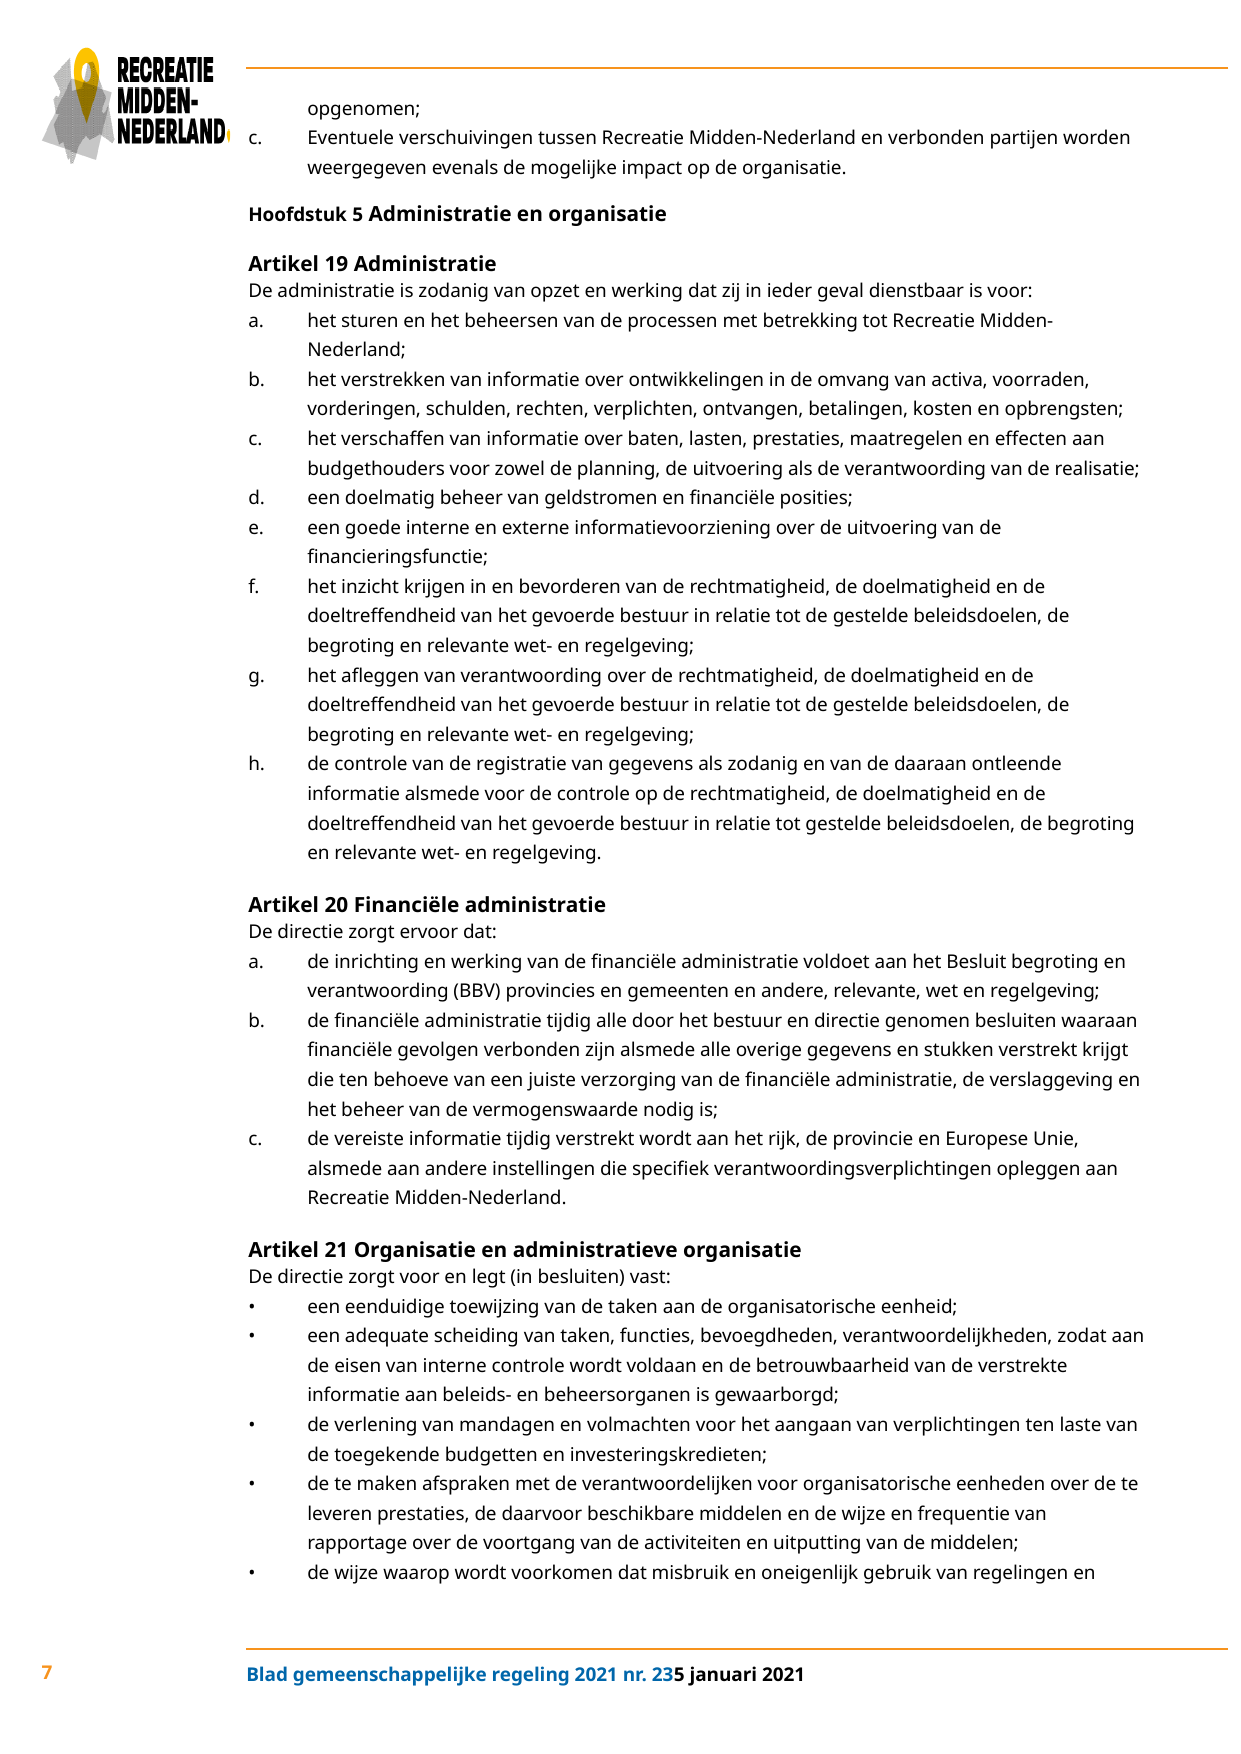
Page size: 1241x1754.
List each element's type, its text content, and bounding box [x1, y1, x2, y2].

text Artikel 20 Financiële administratie [248, 890, 1152, 918]
list een eenduidige toewijzing van de taken aan de organisatorische eenheid; [248, 1293, 1152, 1319]
list het afleggen van verantwoording over de rechtmatigheid, de doelmatigheid en de doeltreffendheid van het gevoerde bestuur in relatie tot de gestelde beleidsdoelen, de begroting en relevante wet- en regelgeving; [248, 662, 1152, 747]
list het verstrekken van informatie over ontwikkelingen in de omvang van activa, voorraden, vorderingen, schulden, rechten, verplichten, ontvangen, betalingen, kosten en opbrengsten; [248, 366, 1152, 421]
list een goede interne en externe informatievoorziening over de uitvoering van de financieringsfunctie; [248, 514, 1152, 569]
list de te maken afspraken met de verantwoordelijken voor organisatorische eenheden over de te leveren prestaties, de daarvoor beschikbare middelen en de wijze en frequentie van rapportage over de voortgang van de activiteiten en uitputting van de middelen; [248, 1470, 1152, 1555]
list de vereiste informatie tijdig verstrekt wordt aan het rijk, de provincie en Europese Unie, alsmede aan andere instellingen die specifiek verantwoordingsverplichtingen opleggen aan Recreatie Midden-Nederland. [248, 1125, 1152, 1210]
text Hoofdstuk 5 Administratie en organisatie [248, 199, 1152, 228]
list een adequate scheiding van taken, functies, bevoegdheden, verantwoordelijkheden, zodat aan de eisen van interne controle wordt voldaan en de betrouwbaarheid van de verstrekte informatie aan beleids- en beheersorganen is gewaarborgd; [248, 1322, 1152, 1407]
list de controle van de registratie van gegevens als zodanig en van de daaraan ontleende informatie alsmede voor de controle op de rechtmatigheid, de doelmatigheid en de doeltreffendheid van het gevoerde bestuur in relatie tot gestelde beleidsdoelen, de begroting en relevante wet- en regelgeving. [248, 751, 1152, 865]
text De directie zorgt ervoor dat: [248, 918, 1152, 944]
list een doelmatig beheer van geldstromen en financiële posities; [248, 484, 1152, 510]
picture [41, 47, 231, 172]
list het verschaffen van informatie over baten, lasten, prestaties, maatregelen en effecten aan budgethouders voor zowel de planning, de uitvoering als de verantwoording van de realisatie; [248, 425, 1152, 481]
list de wijze waarop wordt voorkomen dat misbruik en oneigenlijk gebruik van regelingen en [248, 1559, 1152, 1585]
text Artikel 19 Administratie [248, 249, 1152, 277]
text Artikel 21 Organisatie en administratieve organisatie [248, 1235, 1152, 1263]
list opgenomen; [248, 95, 1152, 121]
text De administratie is zodanig van opzet en werking dat zij in ieder geval dienstbaar is voor: [248, 277, 1152, 303]
text De directie zorgt voor en legt (in besluiten) vast: [248, 1263, 1152, 1289]
list het inzicht krijgen in en bevorderen van de rechtmatigheid, de doelmatigheid en de doeltreffendheid van het gevoerde bestuur in relatie tot de gestelde beleidsdoelen, de begroting en relevante wet- en regelgeving; [248, 573, 1152, 658]
list de financiële administratie tijdig alle door het bestuur en directie genomen besluiten waaraan financiële gevolgen verbonden zijn alsmede alle overige gegevens en stukken verstrekt krijgt die ten behoeve van een juiste verzorging van de financiële administratie, de verslaggeving en het beheer van de vermogenswaarde nodig is; [248, 1007, 1152, 1121]
list het sturen en het beheersen van de processen met betrekking tot Recreatie Midden-Nederland; [248, 307, 1152, 362]
list Eventuele verschuivingen tussen Recreatie Midden-Nederland en verbonden partijen worden weergegeven evenals de mogelijke impact op de organisatie. [248, 124, 1152, 180]
list de inrichting en werking van de financiële administratie voldoet aan het Besluit begroting en verantwoording (BBV) provincies en gemeenten en andere, relevante, wet en regelgeving; [248, 948, 1152, 1003]
list de verlening van mandagen en volmachten voor het aangaan van verplichtingen ten laste van de toegekende budgetten en investeringskredieten; [248, 1411, 1152, 1467]
